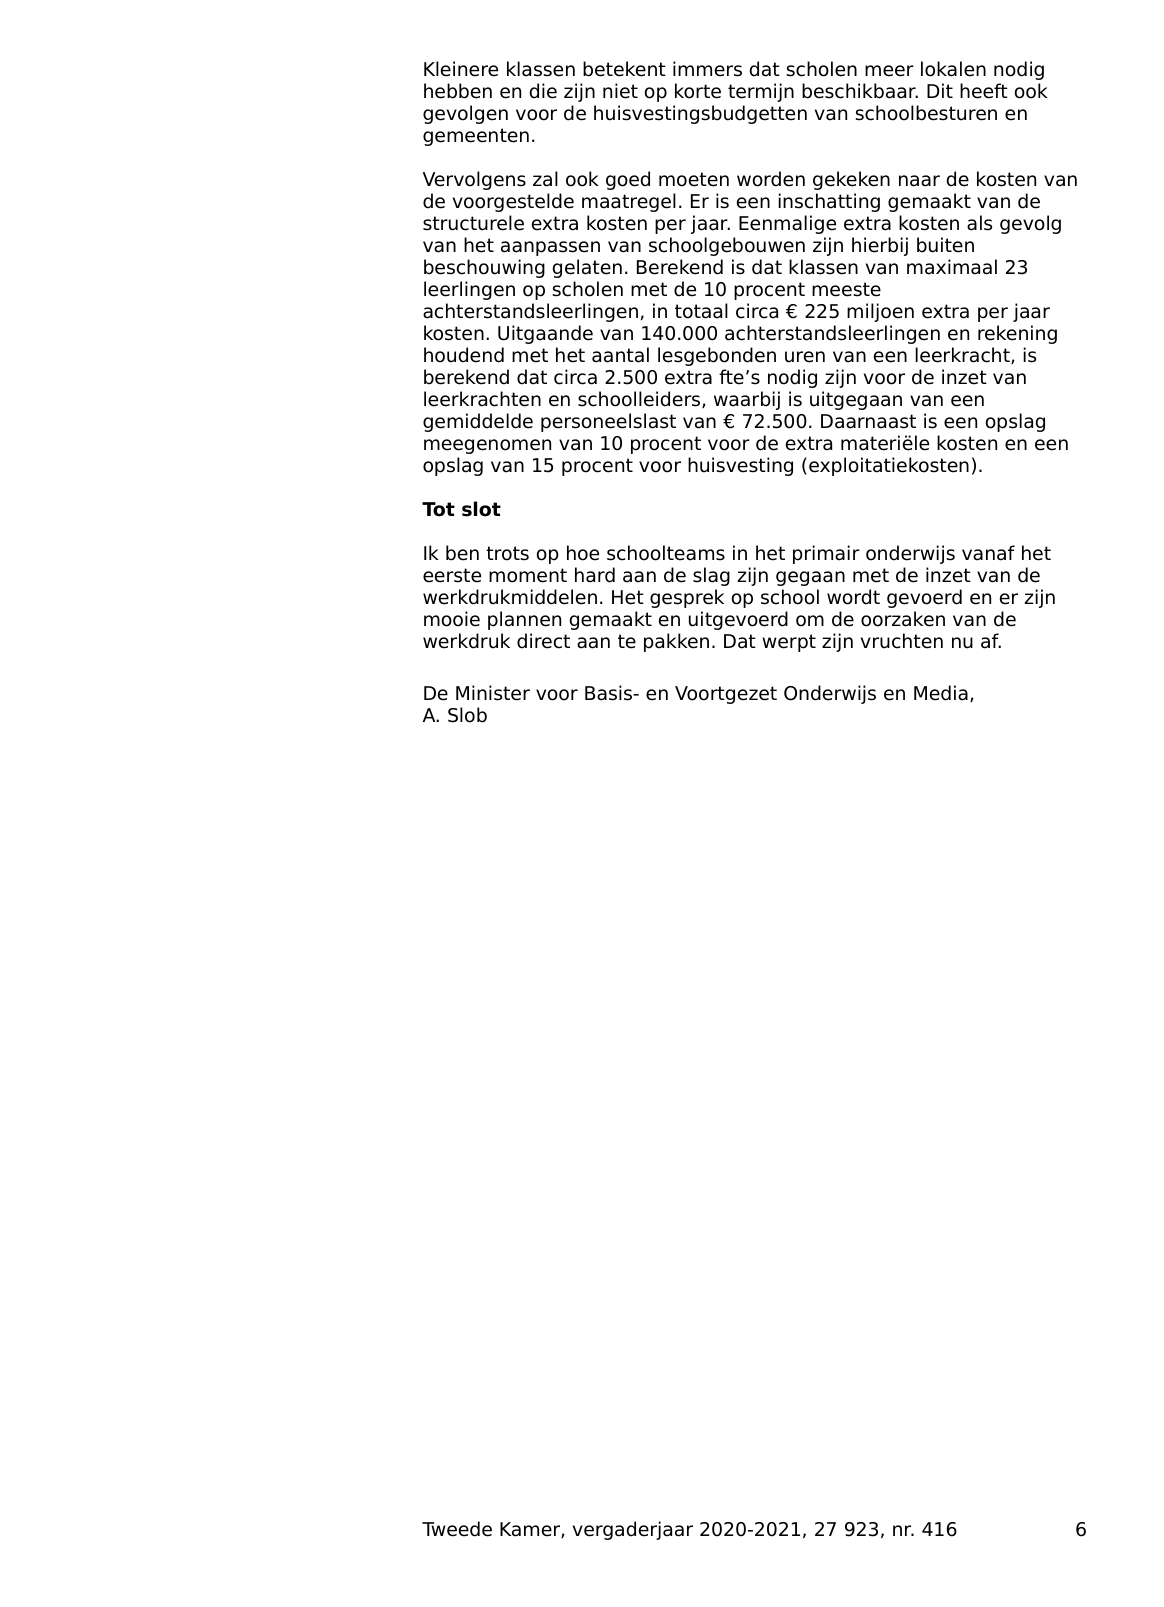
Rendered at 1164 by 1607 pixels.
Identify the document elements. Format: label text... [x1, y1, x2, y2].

text De Minister voor Basis- en Voortgezet Onderwijs en Media, A. Slob [422, 683, 1087, 727]
text Kleinere klassen betekent immers dat scholen meer lokalen nodig hebben en die zijn niet op korte termijn beschikbaar. Dit heeft ook gevolgen voor de huisvestingsbudgetten van schoolbesturen en gemeenten. [422, 59, 1087, 147]
text Ik ben trots op hoe schoolteams in het primair onderwijs vanaf het eerste moment hard aan de slag zijn gegaan met de inzet van de werkdrukmiddelen. Het gesprek op school wordt gevoerd en er zijn mooie plannen gemaakt en uitgevoerd om de oorzaken van de werkdruk direct aan te pakken. Dat werpt zijn vruchten nu af. [422, 543, 1087, 653]
subtitle Tot slot [422, 499, 1087, 521]
text Vervolgens zal ook goed moeten worden gekeken naar de kosten van de voorgestelde maatregel. Er is een inschatting gemaakt van de structurele extra kosten per jaar. Eenmalige extra kosten als gevolg van het aanpassen van schoolgebouwen zijn hierbij buiten beschouwing gelaten. Berekend is dat klassen van maximaal 23 leerlingen op scholen met de 10 procent meeste achterstandsleerlingen, in totaal circa € 225 miljoen extra per jaar kosten. Uitgaande van 140.000 achterstandsleerlingen en rekening houdend met het aantal lesgebonden uren van een leerkracht, is berekend dat circa 2.500 extra fte’s nodig zijn voor de inzet van leerkrachten en schoolleiders, waarbij is uitgegaan van een gemiddelde personeelslast van € 72.500. Daarnaast is een opslag meegenomen van 10 procent voor de extra materiële kosten en een opslag van 15 procent voor huisvesting (exploitatiekosten). [422, 169, 1087, 477]
